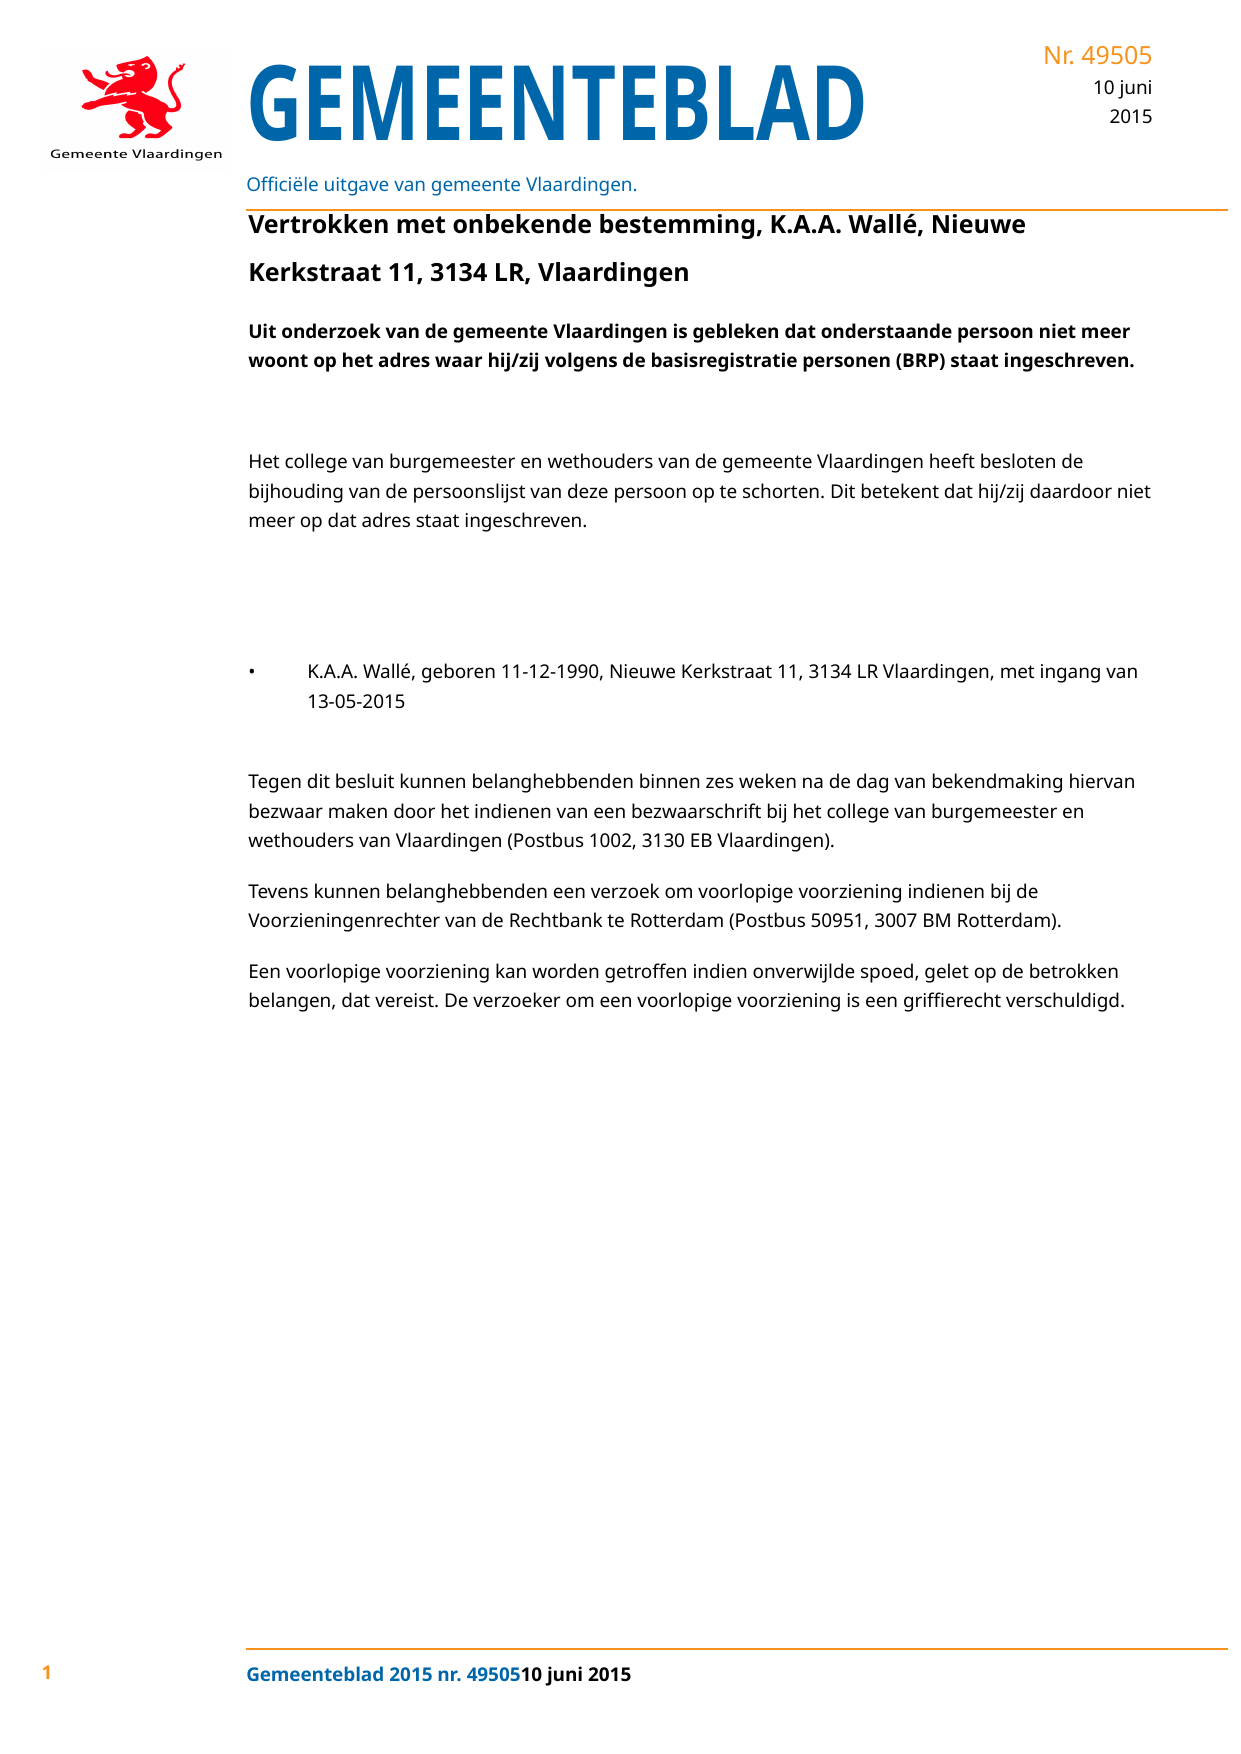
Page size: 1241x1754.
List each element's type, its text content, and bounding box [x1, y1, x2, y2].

text Tevens kunnen belanghebbenden een verzoek om voorlopige voorziening indienen bij de Voorzieningenrechter van de Rechtbank te Rotterdam (Postbus 50951, 3007 BM Rotterdam). [248, 878, 1152, 933]
text Het college van burgemeester en wethouders van de gemeente Vlaardingen heeft besloten de bijhouding van de persoonslijst van deze persoon op te schorten. Dit betekent dat hij/zij daardoor niet meer op dat adres staat ingeschreven. [248, 448, 1152, 533]
text Vertrokken met onbekende bestemming, K.A.A. Wallé, Nieuwe Kerkstraat 11, 3134 LR, Vlaardingen [248, 211, 1152, 288]
list K.A.A. Wallé, geboren 11-12-1990, Nieuwe Kerkstraat 11, 3134 LR Vlaardingen, met ingang van 13-05-2015 [248, 659, 1152, 714]
text Uit onderzoek van de gemeente Vlaardingen is gebleken dat onderstaande persoon niet meer woont op het adres waar hij/zij volgens de basisregistratie personen (BRP) staat ingeschreven. [248, 318, 1152, 373]
text Tegen dit besluit kunnen belanghebbenden binnen zes weken na de dag van bekendmaking hiervan bezwaar maken door het indienen van een bezwaarschrift bij het college van burgemeester en wethouders van Vlaardingen (Postbus 1002, 3130 EB Vlaardingen). [248, 768, 1152, 853]
text Een voorlopige voorziening kan worden getroffen indien onverwijlde spoed, gelet op de betrokken belangen, dat vereist. De verzoeker om een voorlopige voorziening is een griffierecht verschuldigd. [248, 958, 1152, 1013]
picture [41, 47, 231, 172]
